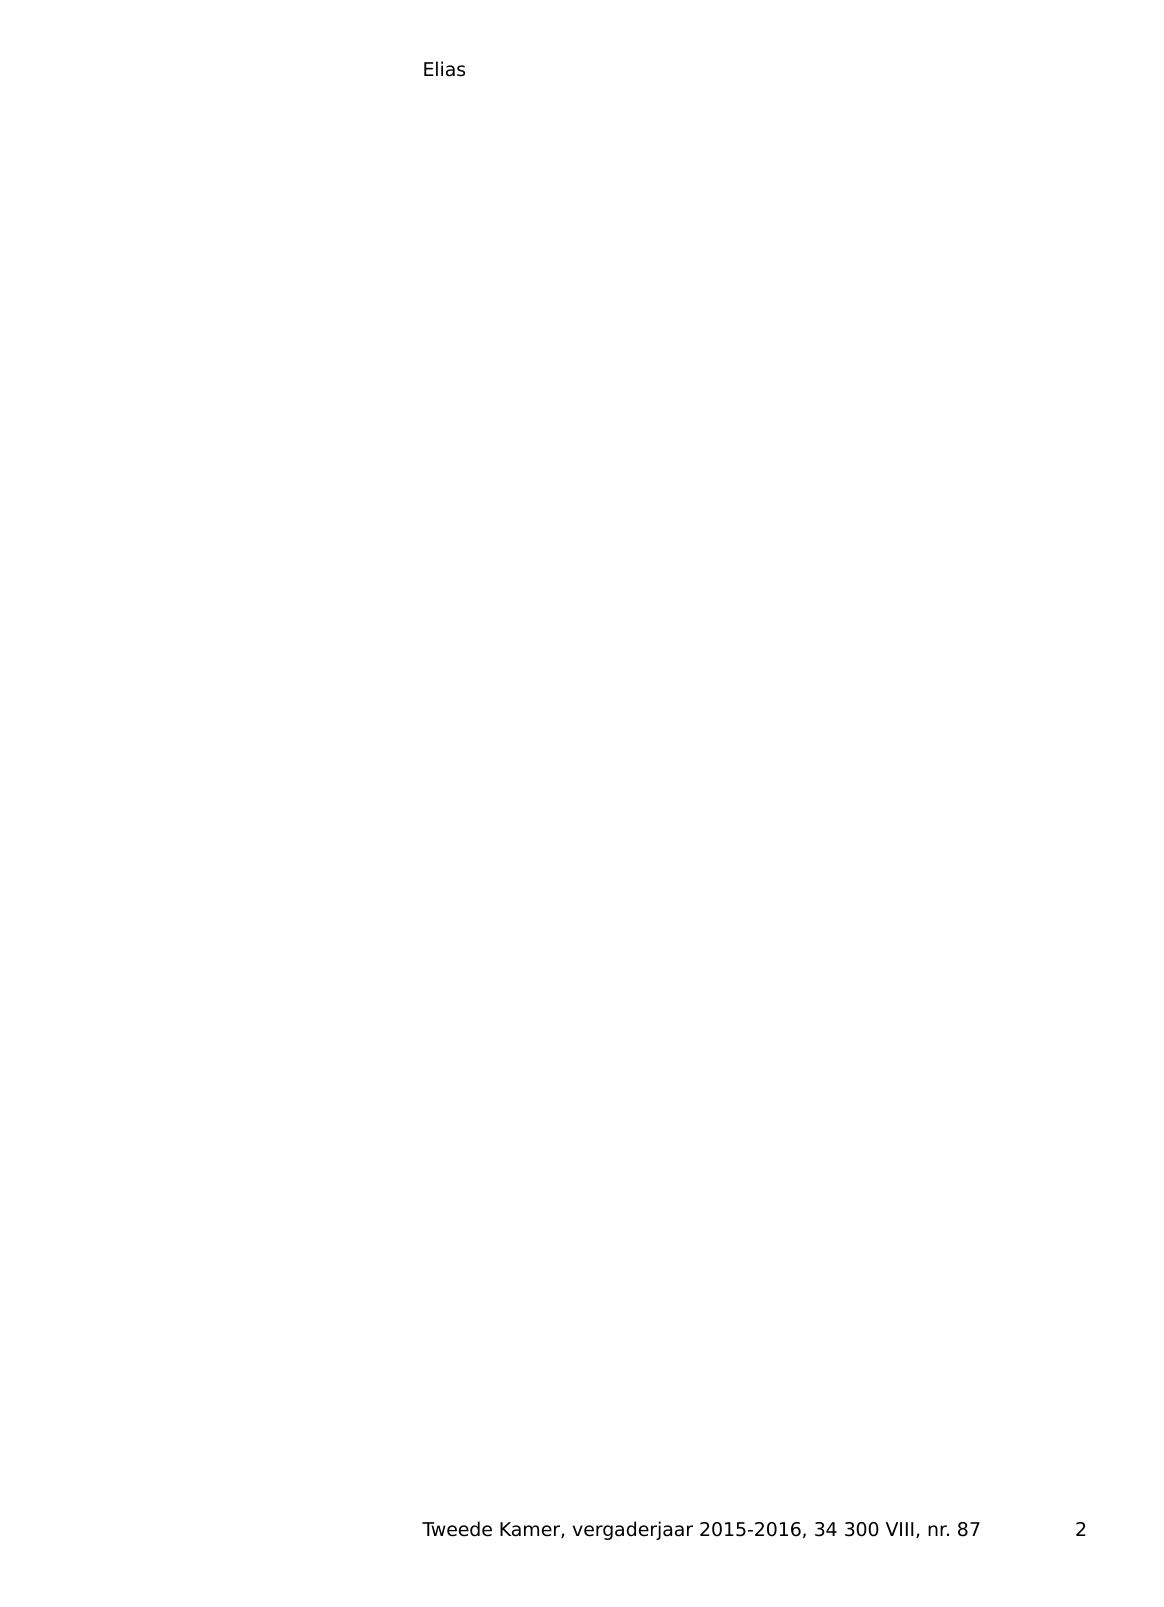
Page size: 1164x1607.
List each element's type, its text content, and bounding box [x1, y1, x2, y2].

text Elias [422, 59, 1087, 81]
